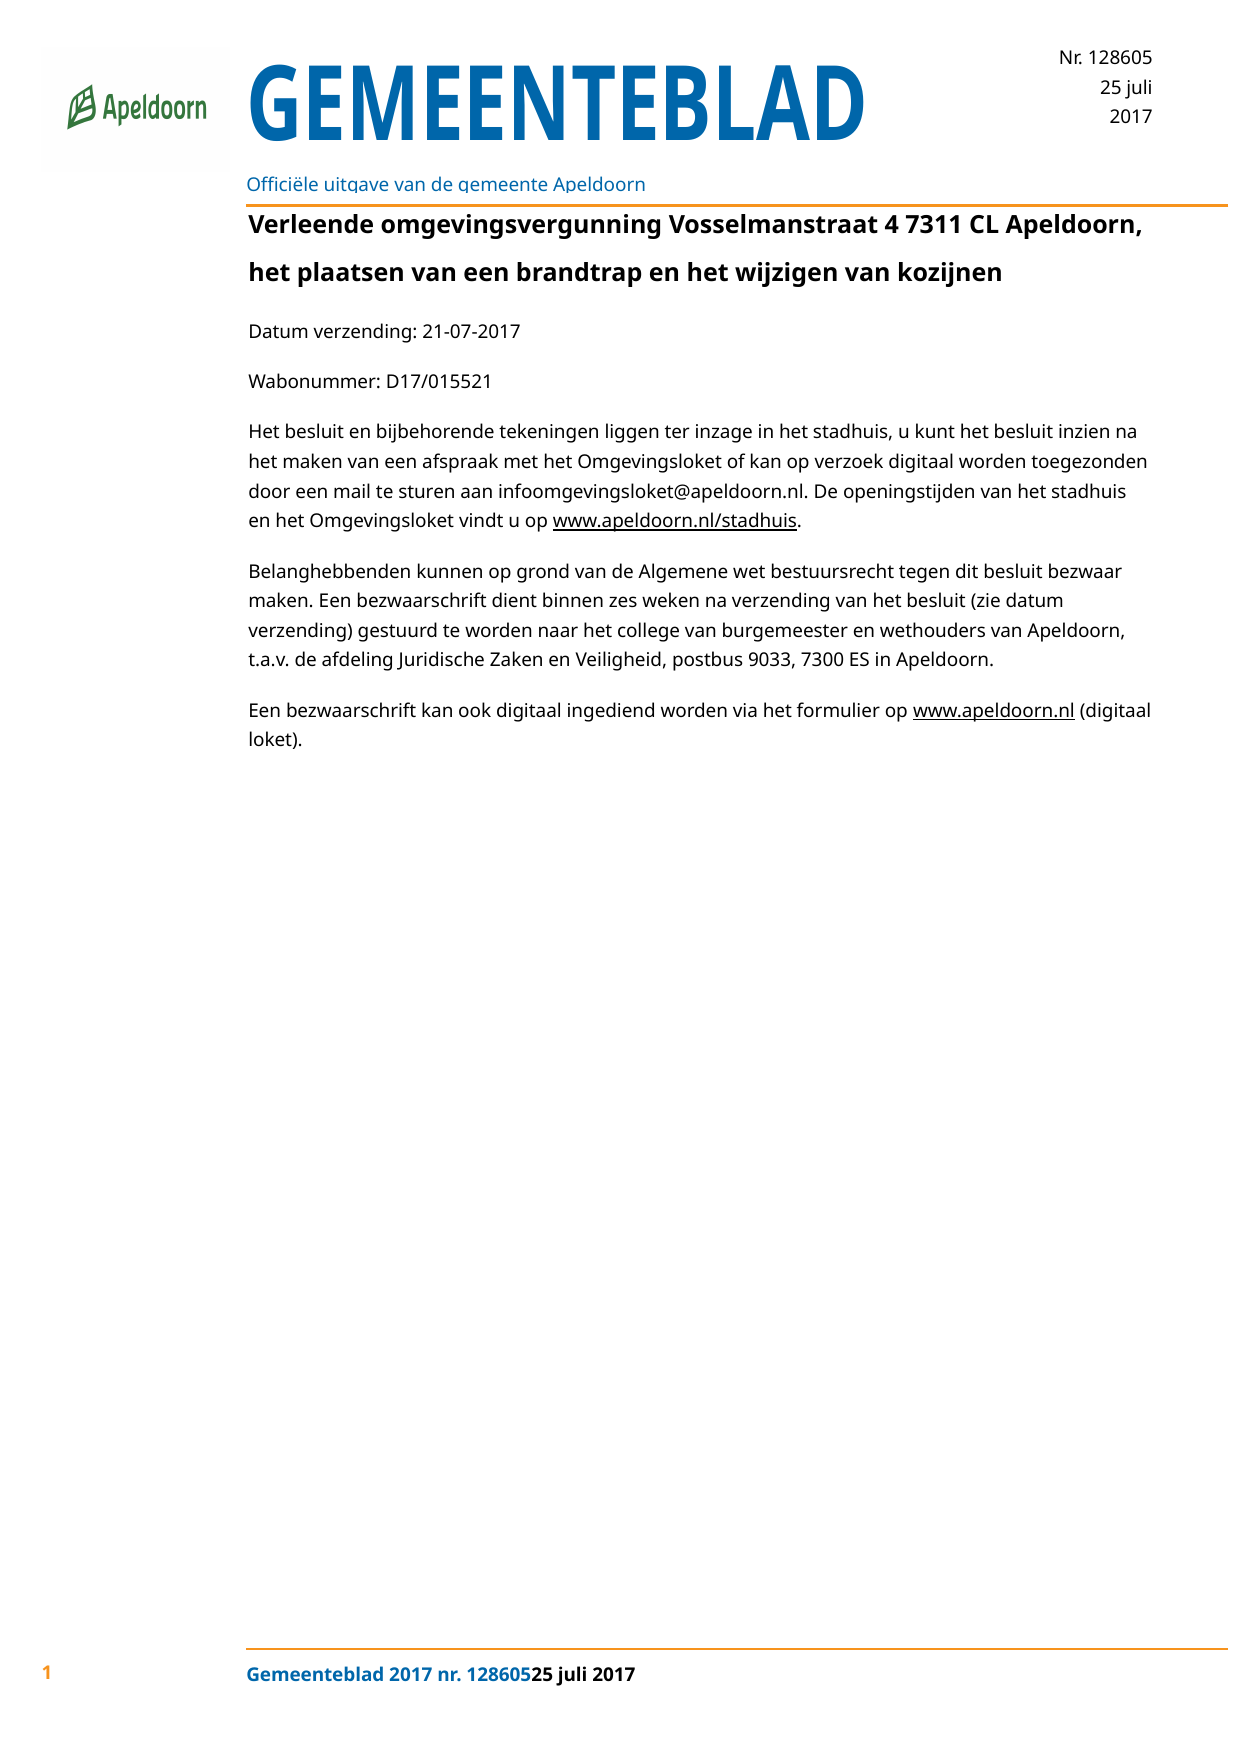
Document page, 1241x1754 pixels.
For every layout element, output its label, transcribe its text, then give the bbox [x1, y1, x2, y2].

text Datum verzending: 21-07-2017 [248, 318, 1152, 344]
text Een bezwaarschrift kan ook digitaal ingediend worden via het formulier op www.apeldoorn.nl (digitaal loket). [248, 697, 1152, 752]
picture [41, 47, 231, 172]
text Wabonummer: D17/015521 [248, 368, 1152, 394]
text Het besluit en bijbehorende tekeningen liggen ter inzage in het stadhuis, u kunt het besluit inzien na het maken van een afspraak met het Omgevingsloket of kan op verzoek digitaal worden toegezonden door een mail te sturen aan infoomgevingsloket@apeldoorn.nl. De openingstijden van het stadhuis en het Omgevingsloket vindt u op www.apeldoorn.nl/stadhuis. [248, 419, 1152, 533]
text Belanghebbenden kunnen op grond van de Algemene wet bestuursrecht tegen dit besluit bezwaar maken. Een bezwaarschrift dient binnen zes weken na verzending van het besluit (zie datum verzending) gestuurd te worden naar het college van burgemeester en wethouders van Apeldoorn, t.a.v. de afdeling Juridische Zaken en Veiligheid, postbus 9033, 7300 ES in Apeldoorn. [248, 558, 1152, 672]
text Verleende omgevingsvergunning Vosselmanstraat 4 7311 CL Apeldoorn, het plaatsen van een brandtrap en het wijzigen van kozijnen [248, 207, 1152, 288]
